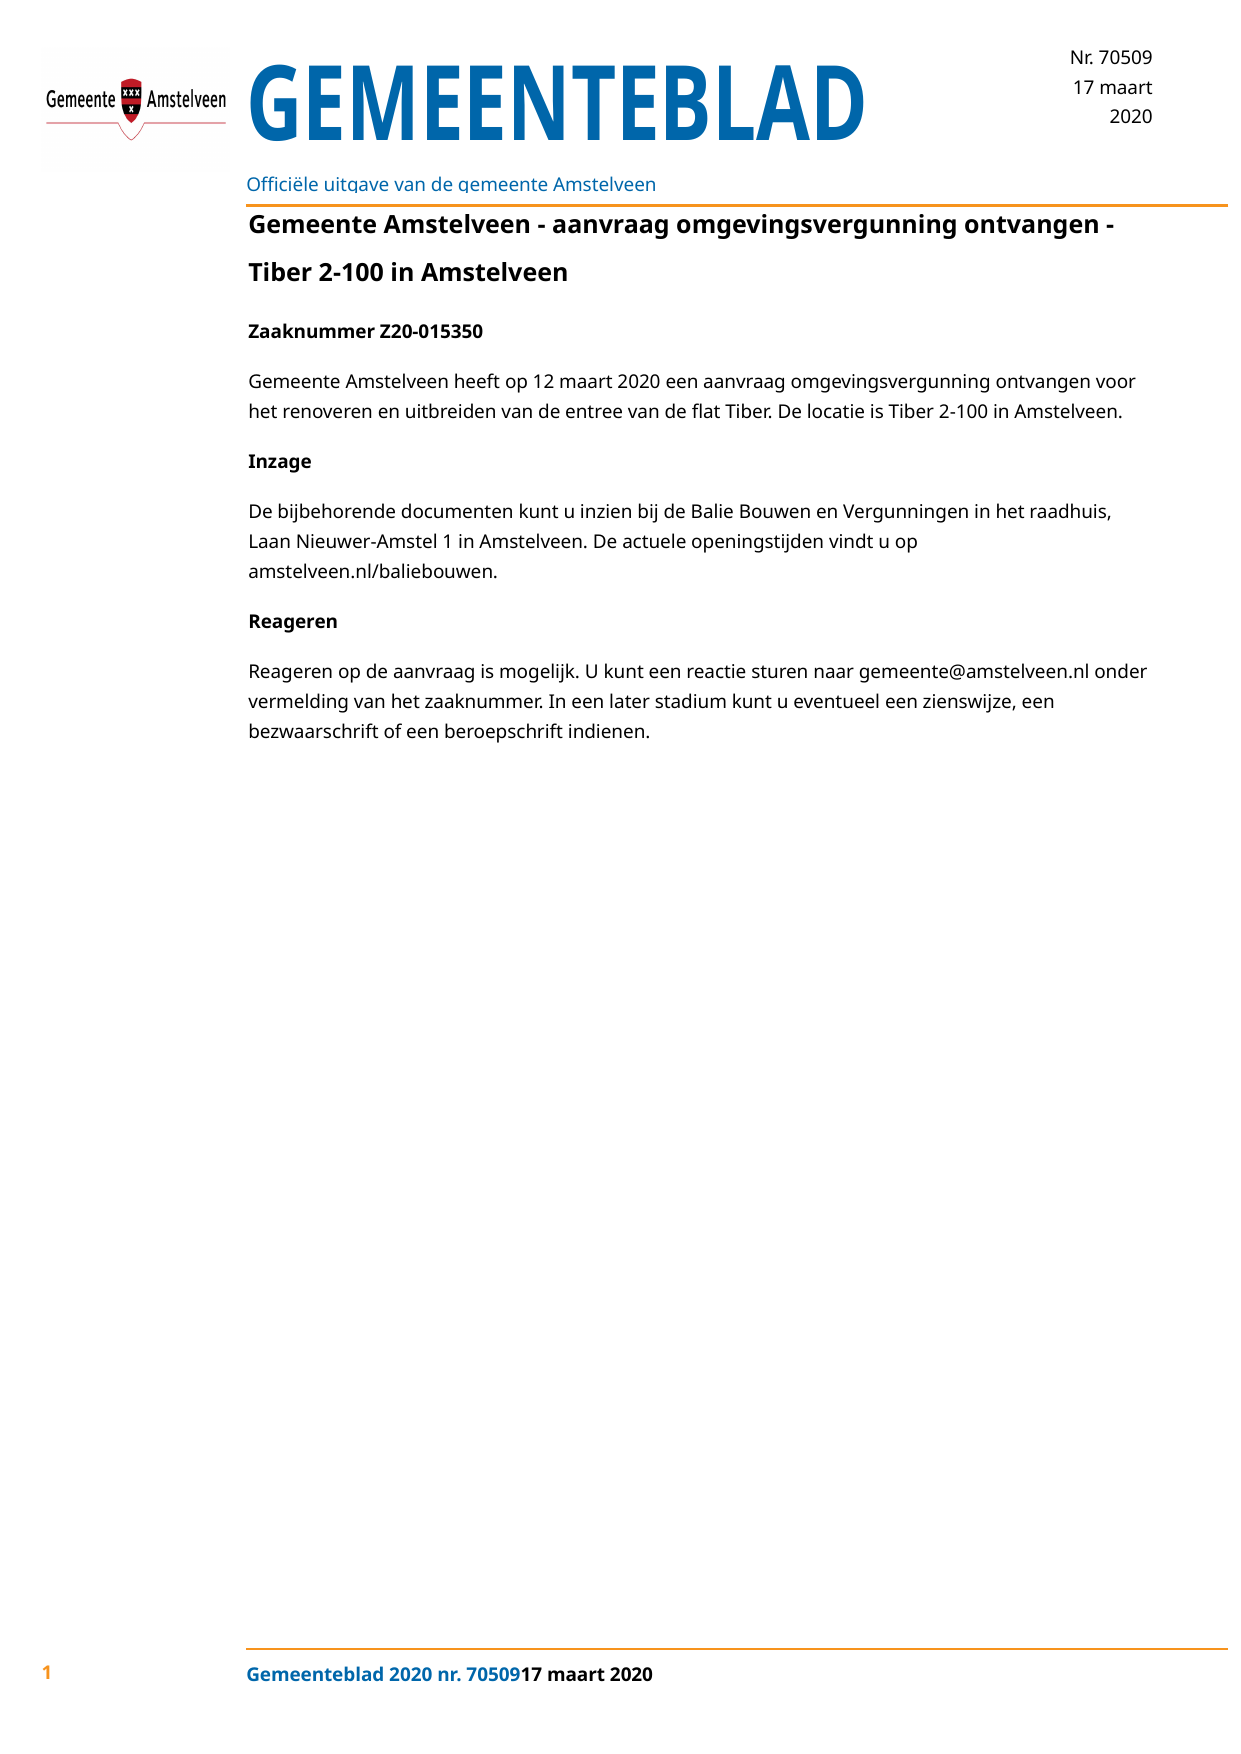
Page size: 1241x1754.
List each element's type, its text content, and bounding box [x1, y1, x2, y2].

text De bijbehorende documenten kunt u inzien bij de Balie Bouwen en Vergunningen in het raadhuis, Laan Nieuwer-Amstel 1 in Amstelveen. De actuele openingstijden vindt u op amstelveen.nl/baliebouwen. [248, 499, 1152, 584]
text Gemeente Amstelveen heeft op 12 maart 2020 een aanvraag omgevingsvergunning ontvangen voor het renoveren en uitbreiden van de entree van de flat Tiber. De locatie is Tiber 2-100 in Amstelveen. [248, 368, 1152, 424]
text Inzage [248, 448, 1152, 474]
picture [41, 47, 231, 172]
text Reageren [248, 608, 1152, 634]
text Zaaknummer Z20-015350 [248, 318, 1152, 344]
text Gemeente Amstelveen - aanvraag omgevingsvergunning ontvangen - Tiber 2-100 in Amstelveen [248, 207, 1152, 288]
text Reageren op de aanvraag is mogelijk. U kunt een reactie sturen naar gemeente@amstelveen.nl onder vermelding van het zaaknummer. In een later stadium kunt u eventueel een zienswijze, een bezwaarschrift of een beroepschrift indienen. [248, 659, 1152, 744]
